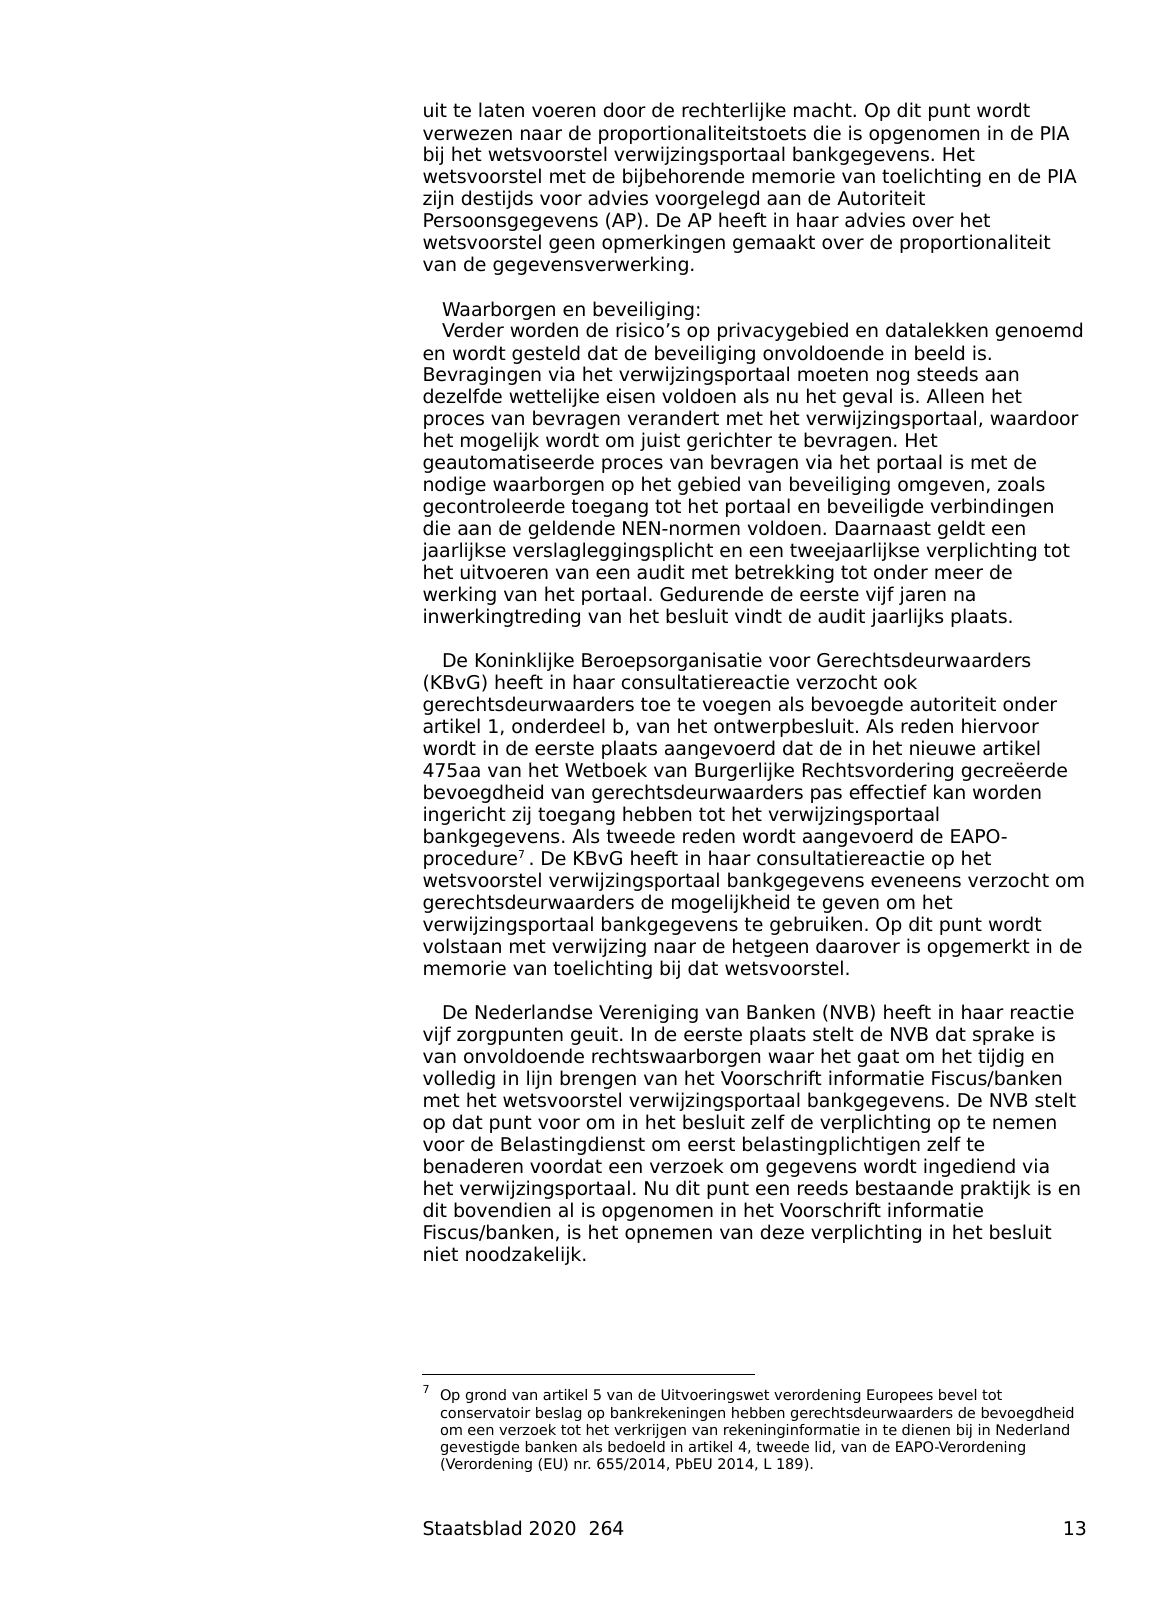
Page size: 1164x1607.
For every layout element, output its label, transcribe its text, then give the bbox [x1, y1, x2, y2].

text De Nederlandse Vereniging van Banken (NVB) heeft in haar reactie vijf zorgpunten geuit. In de eerste plaats stelt de NVB dat sprake is van onvoldoende rechtswaarborgen waar het gaat om het tijdig en volledig in lijn brengen van het Voorschrift informatie Fiscus/banken met het wetsvoorstel verwijzingsportaal bankgegevens. De NVB stelt op dat punt voor om in het besluit zelf de verplichting op te nemen voor de Belastingdienst om eerst belastingplichtigen zelf te benaderen voordat een verzoek om gegevens wordt ingediend via het verwijzingsportaal. Nu dit punt een reeds bestaande praktijk is en dit bovendien al is opgenomen in het Voorschrift informatie Fiscus/banken, is het opnemen van deze verplichting in het besluit niet noodzakelijk. [422, 1002, 1087, 1266]
text uit te laten voeren door de rechterlijke macht. Op dit punt wordt verwezen naar de proportionaliteitstoets die is opgenomen in de PIA bij het wetsvoorstel verwijzingsportaal bankgegevens. Het wetsvoorstel met de bijbehorende memorie van toelichting en de PIA zijn destijds voor advies voorgelegd aan de Autoriteit Persoonsgegevens (AP). De AP heeft in haar advies over het wetsvoorstel geen opmerkingen gemaakt over de proportionaliteit van de gegevensverwerking. [422, 100, 1087, 276]
text De Koninklijke Beroepsorganisatie voor Gerechtsdeurwaarders (KBvG) heeft in haar consultatiereactie verzocht ook gerechtsdeurwaarders toe te voegen als bevoegde autoriteit onder artikel 1, onderdeel b, van het ontwerpbesluit. Als reden hiervoor wordt in de eerste plaats aangevoerd dat de in het nieuwe artikel 475aa van het Wetboek van Burgerlijke Rechtsvordering gecreëerde bevoegdheid van gerechtsdeurwaarders pas effectief kan worden ingericht zij toegang hebben tot het verwijzingsportaal bankgegevens. Als tweede reden wordt aangevoerd de EAPO-procedure. De KBvG heeft in haar consultatiereactie op het wetsvoorstel verwijzingsportaal bankgegevens eveneens verzocht om gerechtsdeurwaarders de mogelijkheid te geven om het verwijzingsportaal bankgegevens te gebruiken. Op dit punt wordt volstaan met verwijzing naar de hetgeen daarover is opgemerkt in de memorie van toelichting bij dat wetsvoorstel. [422, 650, 1087, 980]
text Waarborgen en beveiliging: [422, 298, 1087, 320]
text Op grond van artikel 5 van de Uitvoeringswet verordening Europees bevel tot conservatoir beslag op bankrekeningen hebben gerechtsdeurwaarders de bevoegdheid om een verzoek tot het verkrijgen van rekeninginformatie in te dienen bij in Nederland gevestigde banken als bedoeld in artikel 4, tweede lid, van de EAPO-Verordening (Verordening (EU) nr. 655/2014, PbEU 2014, L 189). [422, 1383, 1087, 1473]
text Verder worden de risico’s op privacygebied en datalekken genoemd en wordt gesteld dat de beveiliging onvoldoende in beeld is. Bevragingen via het verwijzingsportaal moeten nog steeds aan dezelfde wettelijke eisen voldoen als nu het geval is. Alleen het proces van bevragen verandert met het verwijzingsportaal, waardoor het mogelijk wordt om juist gerichter te bevragen. Het geautomatiseerde proces van bevragen via het portaal is met de nodige waarborgen op het gebied van beveiliging omgeven, zoals gecontroleerde toegang tot het portaal en beveiligde verbindingen die aan de geldende NEN-normen voldoen. Daarnaast geldt een jaarlijkse verslagleggingsplicht en een tweejaarlijkse verplichting tot het uitvoeren van een audit met betrekking tot onder meer de werking van het portaal. Gedurende de eerste vijf jaren na inwerkingtreding van het besluit vindt de audit jaarlijks plaats. [422, 320, 1087, 628]
